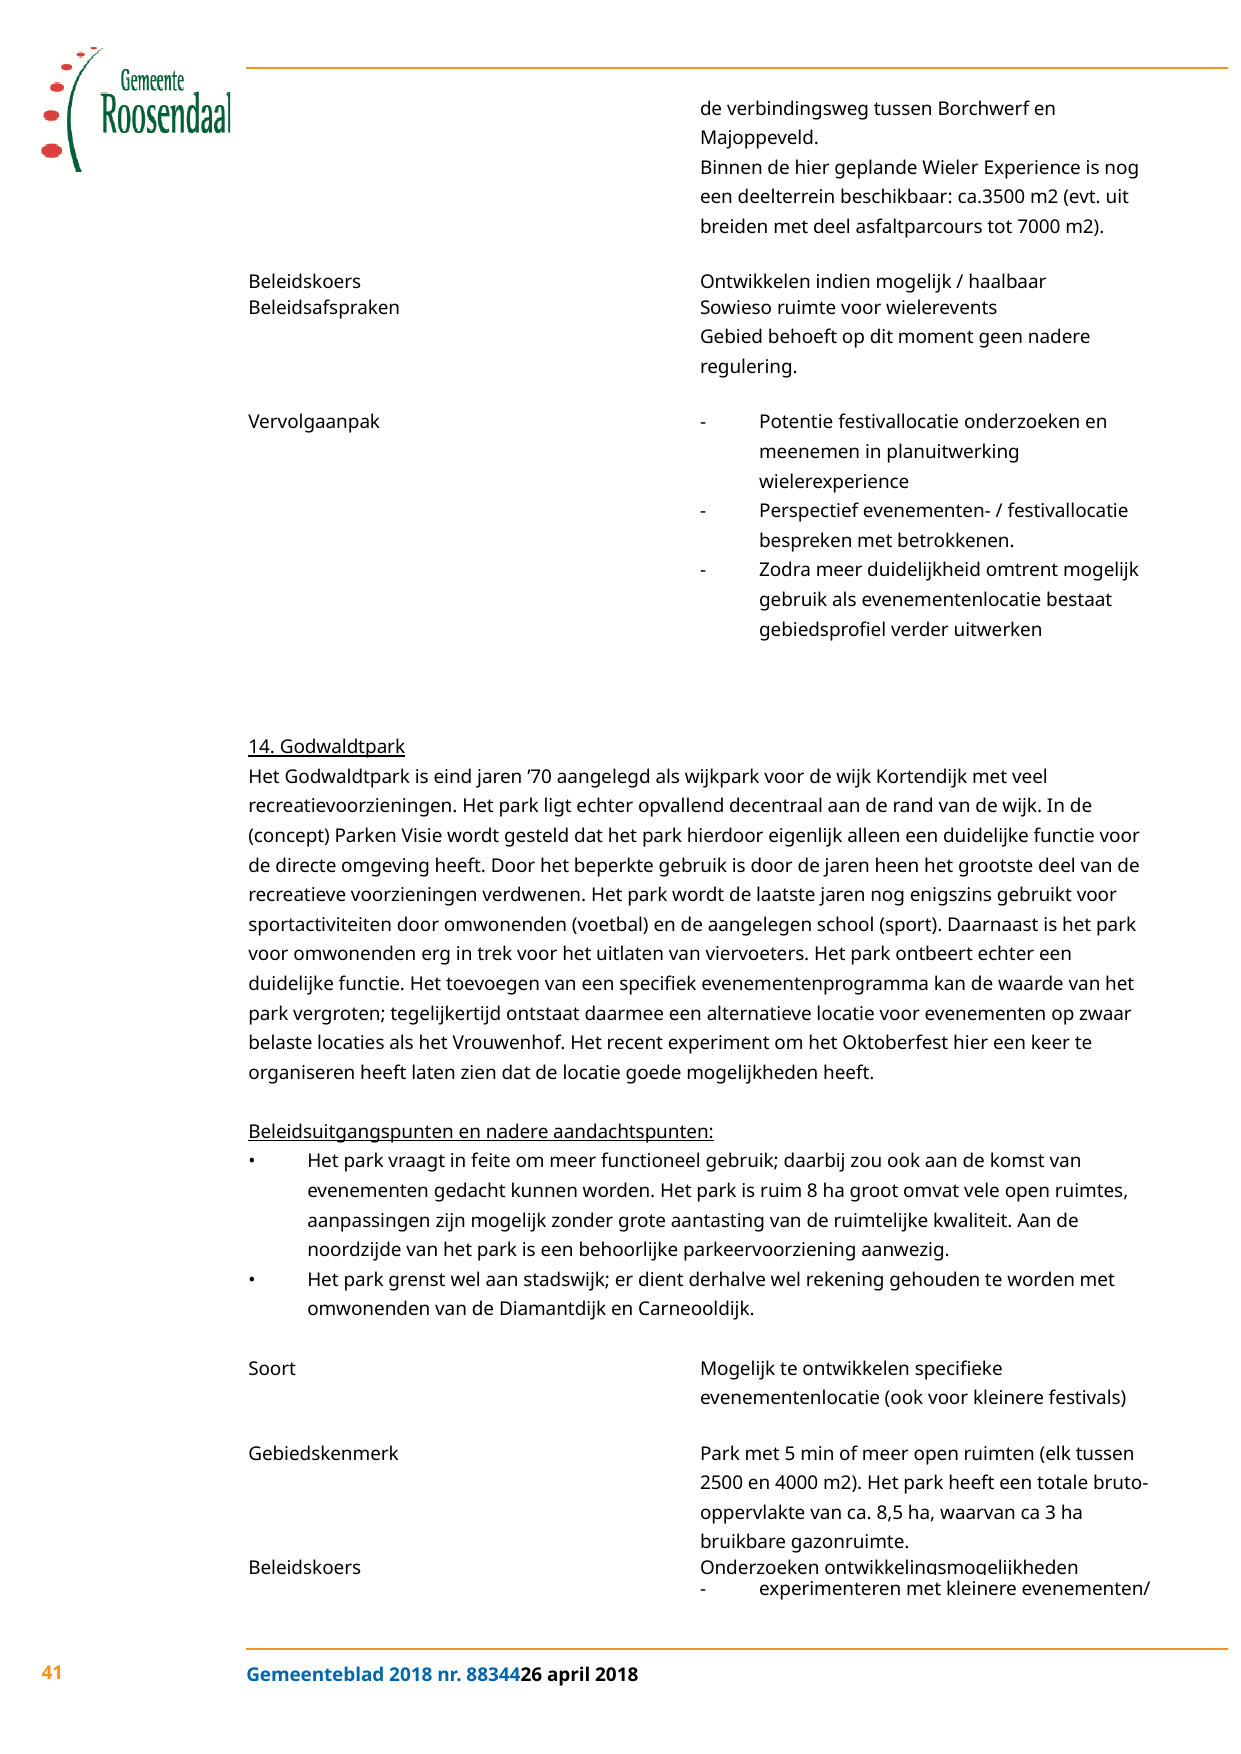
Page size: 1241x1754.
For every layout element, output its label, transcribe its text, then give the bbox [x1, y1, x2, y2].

table_cell [248, 95, 700, 268]
table_cell Gebiedskenmerk [248, 1440, 700, 1554]
table_cell Beleidskoers [248, 269, 700, 294]
table_header Soort [248, 1355, 700, 1440]
table_cell de verbindingsweg tussen Borchwerf en Majoppeveld. Binnen de hier geplande Wieler Experience is nog een deelterrein beschikbaar: ca.3500 m2 (evt. uit breiden met deel asfaltparcours tot 7000 m2). [700, 95, 1152, 268]
text 14. Godwaldtpark [248, 733, 1152, 759]
list Het park vraagt in feite om meer functioneel gebruik; daarbij zou ook aan de komst van evenementen gedacht kunnen worden. Het park is ruim 8 ha groot omvat vele open ruimtes, aanpassingen zijn mogelijk zonder grote aantasting van de ruimtelijke kwaliteit. Aan de noordzijde van het park is een behoorlijke parkeervoorziening aanwezig. [248, 1148, 1152, 1262]
text Het Godwaldtpark is eind jaren ’70 aangelegd als wijkpark voor de wijk Kortendijk met veel recreatievoorzieningen. Het park ligt echter opvallend decentraal aan de rand van de wijk. In de (concept) Parken Visie wordt gesteld dat het park hierdoor eigenlijk alleen een duidelijke functie voor de directe omgeving heeft. Door het beperkte gebruik is door de jaren heen het grootste deel van de recreatieve voorzieningen verdwenen. Het park wordt de laatste jaren nog enigszins gebruikt voor sportactiviteiten door omwonenden (voetbal) en de aangelegen school (sport). Daarnaast is het park voor omwonenden erg in trek voor het uitlaten van viervoeters. Het park ontbeert echter een duidelijke functie. Het toevoegen van een specifiek evenementenprogramma kan de waarde van het park vergroten; tegelijkertijd ontstaat daarmee een alternatieve locatie voor evenementen op zwaar belaste locaties als het Vrouwenhof. Het recent experiment om het Oktoberfest hier een keer te organiseren heeft laten zien dat de locatie goede mogelijkheden heeft. [248, 763, 1152, 1084]
text Beleidsuitgangspunten en nadere aandachtspunten: [248, 1118, 1152, 1144]
list Het park grenst wel aan stadswijk; er dient derhalve wel rekening gehouden te worden met omwonenden van de Diamantdijk en Carneooldijk. [248, 1266, 1152, 1321]
table_cell Potentie festivallocatie onderzoeken en meenemen in planuitwerking wielerexperience Perspectief evenementen- / festivallocatie bespreken met betrokkenen. Zodra meer duidelijkheid omtrent mogelijk gebruik als evenementenlocatie bestaat gebiedsprofiel verder uitwerken [700, 409, 1152, 671]
table_cell Ontwikkelen indien mogelijk / haalbaar [700, 269, 1152, 294]
picture [41, 47, 231, 172]
table_cell Vervolgaanpak [248, 409, 700, 671]
table_header Mogelijk te ontwikkelen specifieke evenementenlocatie (ook voor kleinere festivals) [700, 1355, 1152, 1440]
table_cell Park met 5 min of meer open ruimten (elk tussen 2500 en 4000 m2). Het park heeft een totale bruto-oppervlakte van ca. 8,5 ha, waarvan ca 3 ha bruikbare gazonruimte. [700, 1440, 1152, 1554]
table_cell Beleidskoers [248, 1554, 700, 1601]
table_cell Sowieso ruimte voor wielerevents Gebied behoeft op dit moment geen nadere regulering. [700, 294, 1152, 409]
table_cell Onderzoeken ontwikkelingsmogelijkheden experimenteren met kleinere evenementen/ [700, 1554, 1152, 1601]
table_cell Beleidsafspraken [248, 294, 700, 409]
